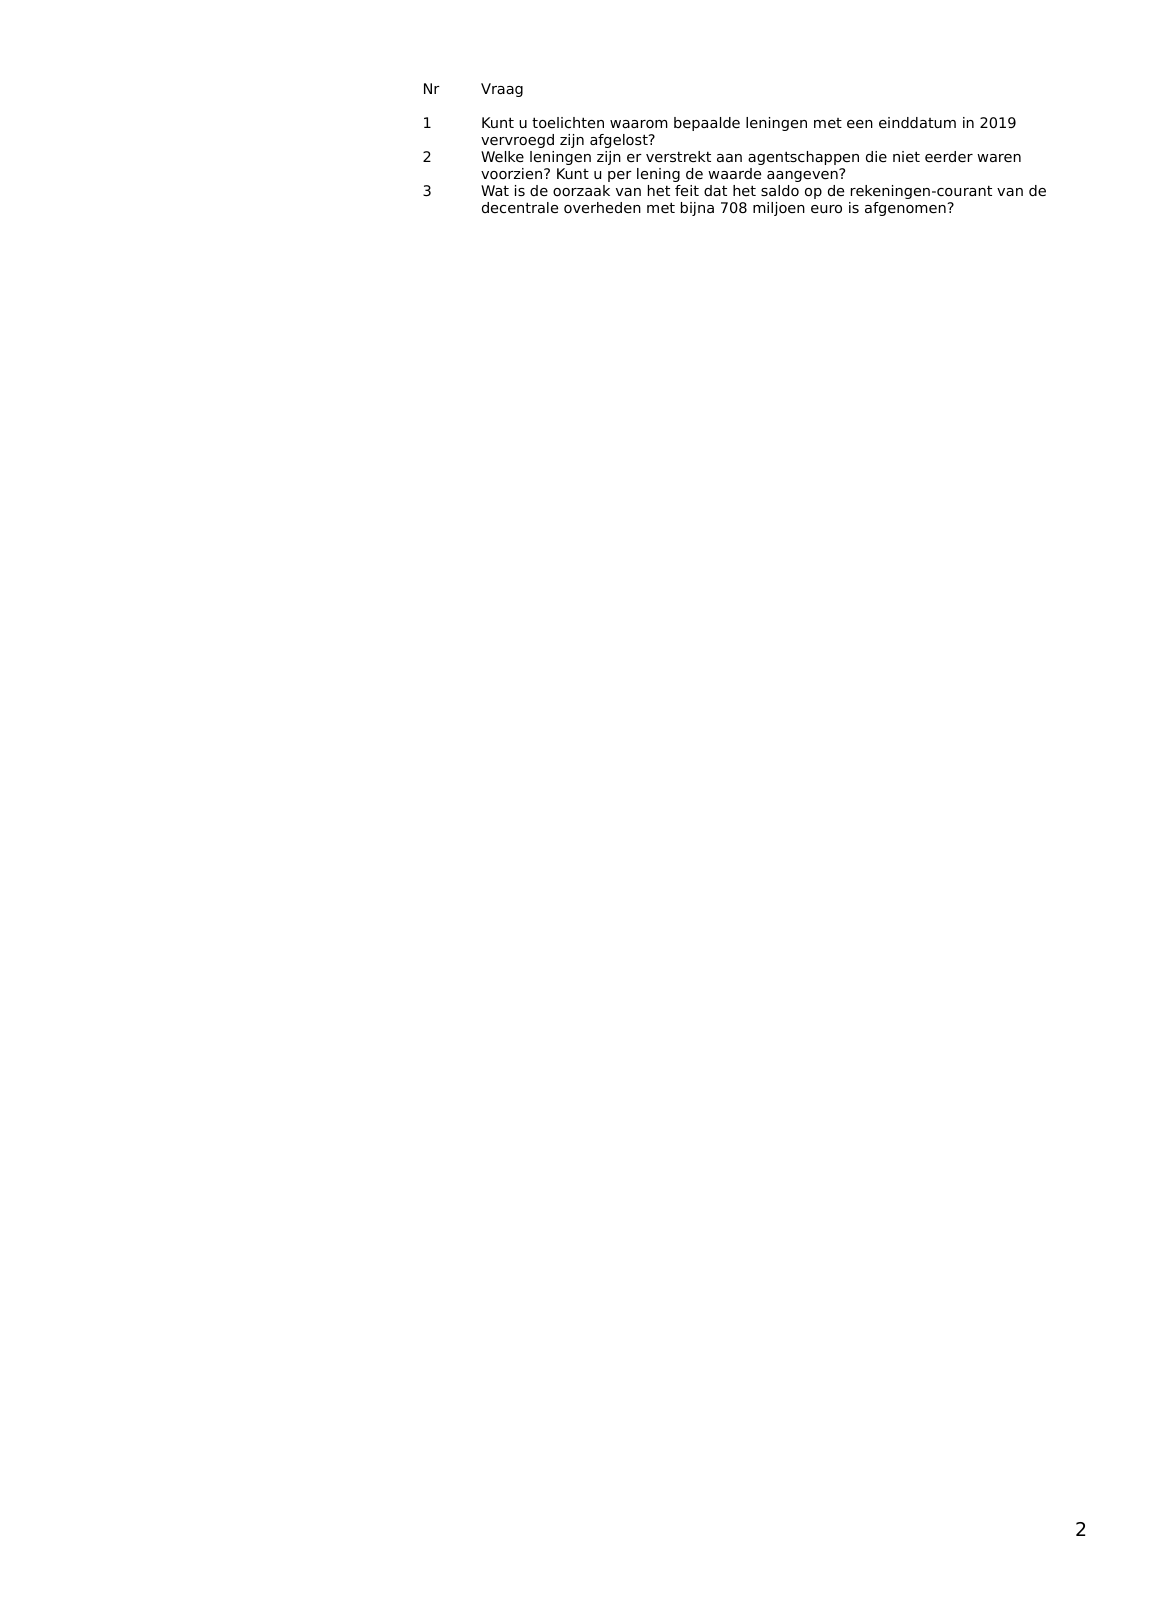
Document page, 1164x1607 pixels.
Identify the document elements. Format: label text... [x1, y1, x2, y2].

table_header Nr [422, 81, 475, 98]
table_cell 3 [422, 183, 475, 217]
table_cell Welke leningen zijn er verstrekt aan agentschappen die niet eerder waren voorzien? Kunt u per lening de waarde aangeven? [475, 149, 1087, 183]
table_cell Wat is de oorzaak van het feit dat het saldo op de rekeningen-courant van de decentrale overheden met bijna 708 miljoen euro is afgenomen? [475, 183, 1087, 217]
table_header Vraag [475, 81, 1087, 98]
table_cell [422, 98, 475, 115]
table_cell [475, 98, 1087, 115]
table_cell 1 [422, 115, 475, 149]
table_cell Kunt u toelichten waarom bepaalde leningen met een einddatum in 2019 vervroegd zijn afgelost? [475, 115, 1087, 149]
table_cell 2 [422, 149, 475, 183]
